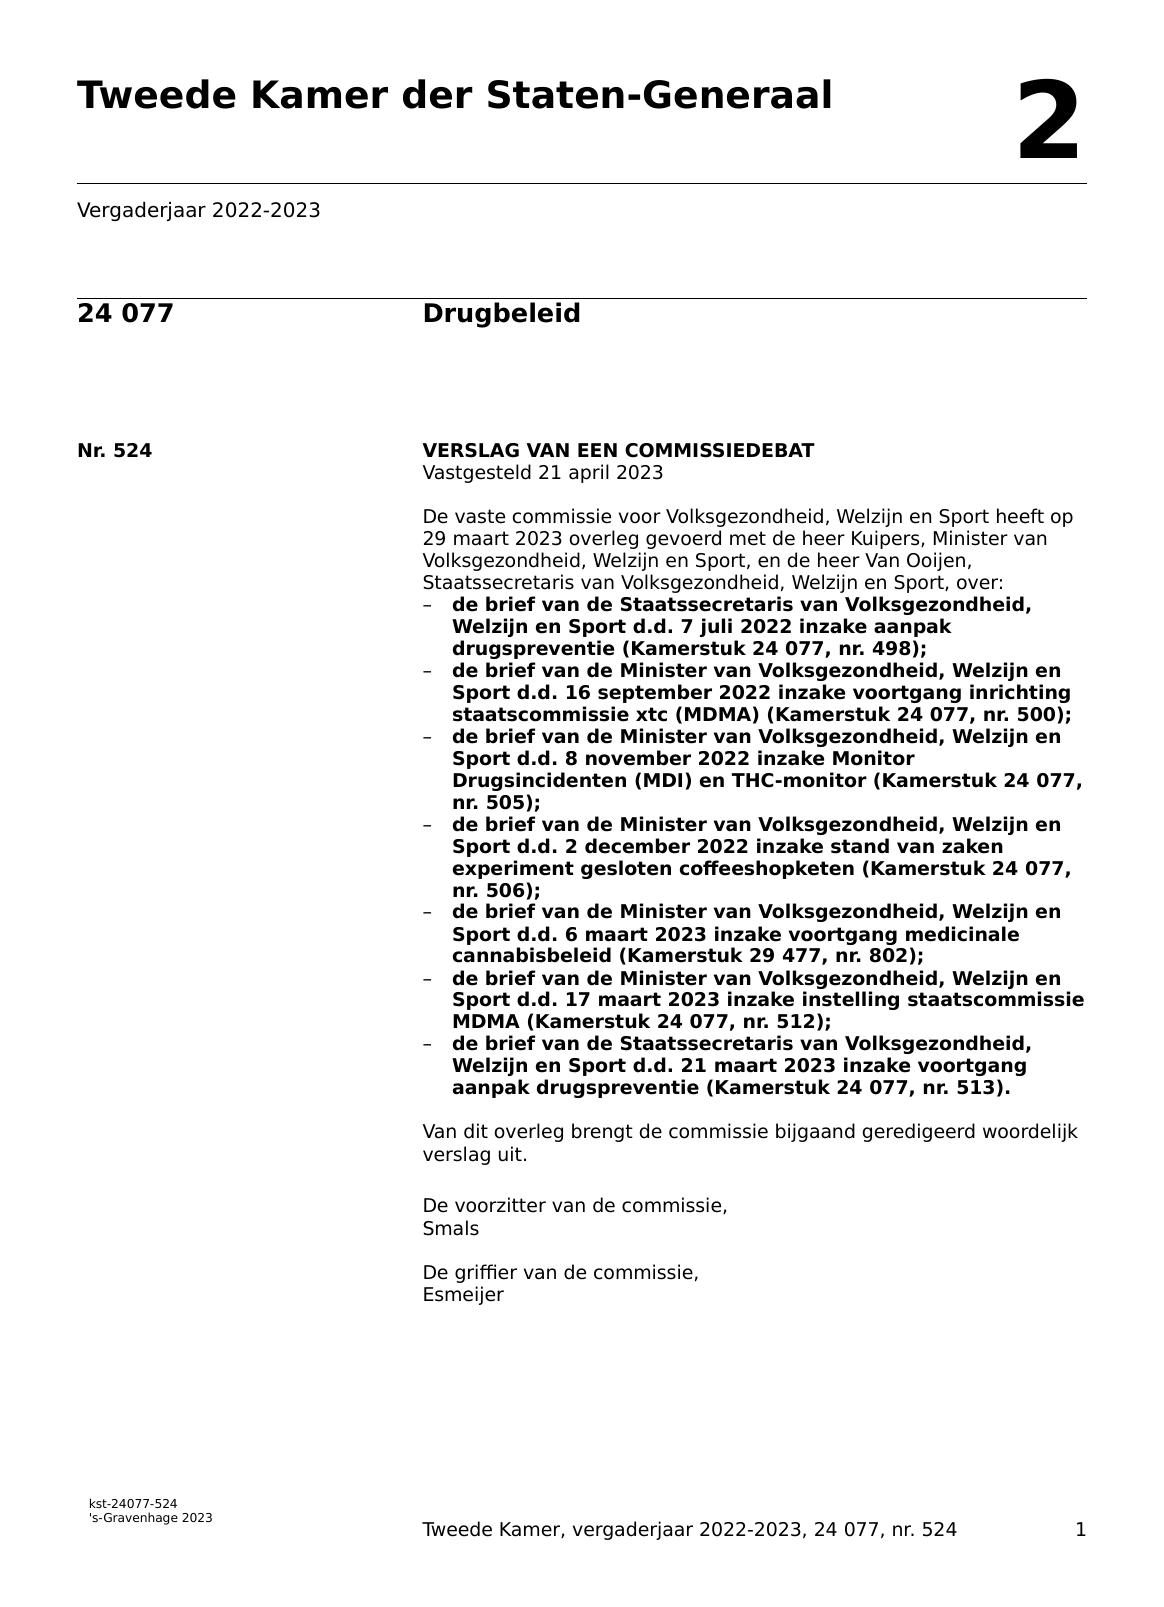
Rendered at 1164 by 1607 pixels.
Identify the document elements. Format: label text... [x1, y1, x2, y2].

table_header 2 [886, 59, 1087, 183]
text 's-Gravenhage 2023 [88, 1511, 323, 1525]
text – de brief van de Minister van Volksgezondheid, Welzijn en Sport d.d. 17 maart 2023 inzake instelling staatscommissie MDMA (Kamerstuk 24 077, nr. 512); [422, 967, 1087, 1033]
table_header Tweede Kamer der Staten-Generaal [77, 59, 886, 183]
text kst-24077-524 [88, 1497, 323, 1511]
text – de brief van de Minister van Volksgezondheid, Welzijn en Sport d.d. 6 maart 2023 inzake voortgang medicinale cannabisbeleid (Kamerstuk 29 477, nr. 802); [422, 901, 1087, 967]
text De vaste commissie voor Volksgezondheid, Welzijn en Sport heeft op 29 maart 2023 overleg gevoerd met de heer Kuipers, Minister van Volksgezondheid, Welzijn en Sport, en de heer Van Ooijen, Staatssecretaris van Volksgezondheid, Welzijn en Sport, over: [422, 506, 1087, 594]
text – de brief van de Minister van Volksgezondheid, Welzijn en Sport d.d. 16 september 2022 inzake voortgang inrichting staatscommissie xtc (MDMA) (Kamerstuk 24 077, nr. 500); [422, 660, 1087, 726]
text – de brief van de Staatssecretaris van Volksgezondheid, Welzijn en Sport d.d. 21 maart 2023 inzake voortgang aanpak drugspreventie (Kamerstuk 24 077, nr. 513). [422, 1033, 1087, 1099]
subtitle Nr. 524 VERSLAG VAN EEN COMMISSIEDEBAT [77, 440, 1087, 462]
subtitle 24 077 Drugbeleid [77, 299, 1087, 329]
text – de brief van de Staatssecretaris van Volksgezondheid, Welzijn en Sport d.d. 7 juli 2022 inzake aanpak drugspreventie (Kamerstuk 24 077, nr. 498); [422, 594, 1087, 660]
table_cell Vergaderjaar 2022-2023 [77, 184, 1087, 298]
text Van dit overleg brengt de commissie bijgaand geredigeerd woordelijk verslag uit. [422, 1121, 1087, 1165]
text – de brief van de Minister van Volksgezondheid, Welzijn en Sport d.d. 8 november 2022 inzake Monitor Drugsincidenten (MDI) en THC-monitor (Kamerstuk 24 077, nr. 505); [422, 726, 1087, 813]
text De voorzitter van de commissie, Smals [422, 1195, 1087, 1239]
text De griffier van de commissie, Esmeijer [422, 1262, 1087, 1306]
text – de brief van de Minister van Volksgezondheid, Welzijn en Sport d.d. 2 december 2022 inzake stand van zaken experiment gesloten coffeeshopketen (Kamerstuk 24 077, nr. 506); [422, 813, 1087, 901]
text Vastgesteld 21 april 2023 [422, 462, 1087, 484]
